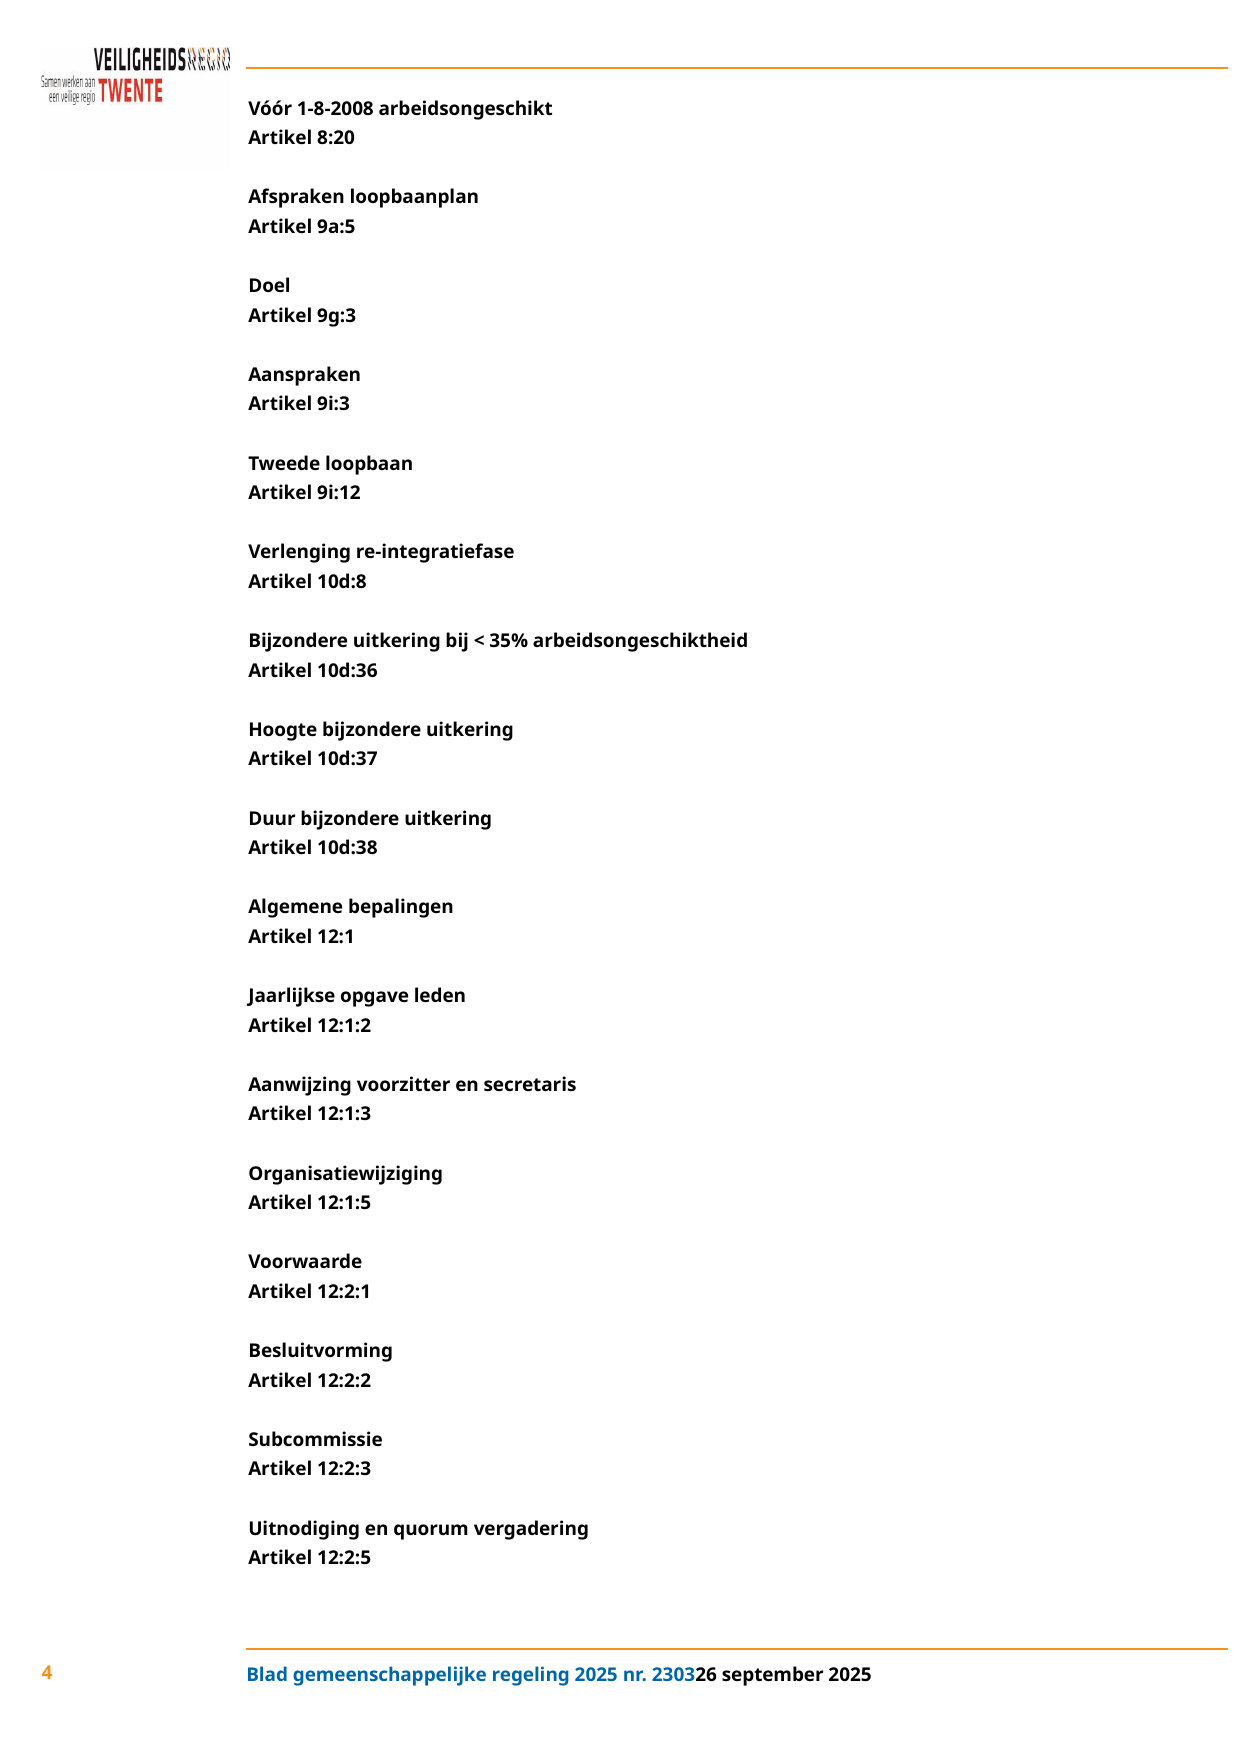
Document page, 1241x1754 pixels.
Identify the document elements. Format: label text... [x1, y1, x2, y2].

text Uitnodiging en quorum vergadering [248, 1515, 1152, 1541]
text Besluitvorming [248, 1337, 1152, 1363]
text Duur bijzondere uitkering [248, 805, 1152, 831]
text Artikel 9i:3 [248, 391, 1152, 416]
text Artikel 12:1 [248, 923, 1152, 949]
text Artikel 12:1:5 [248, 1189, 1152, 1215]
text Artikel 10d:37 [248, 746, 1152, 771]
text Artikel 12:2:1 [248, 1278, 1152, 1304]
text Tweede loopbaan [248, 450, 1152, 476]
text Artikel 10d:36 [248, 657, 1152, 683]
text Aanspraken [248, 361, 1152, 387]
text Verlenging re-integratiefase [248, 538, 1152, 564]
text Artikel 8:20 [248, 124, 1152, 150]
text Hoogte bijzondere uitkering [248, 716, 1152, 742]
text Artikel 10d:8 [248, 568, 1152, 594]
text Artikel 12:2:2 [248, 1367, 1152, 1393]
text Organisatiewijziging [248, 1160, 1152, 1186]
text Artikel 12:2:5 [248, 1544, 1152, 1570]
text Voorwaarde [248, 1248, 1152, 1274]
picture [41, 47, 231, 172]
text Bijzondere uitkering bij < 35% arbeidsongeschiktheid [248, 627, 1152, 653]
text Doel [248, 272, 1152, 298]
text Artikel 9a:5 [248, 213, 1152, 239]
text Afspraken loopbaanplan [248, 183, 1152, 209]
text Aanwijzing voorzitter en secretaris [248, 1071, 1152, 1097]
text Jaarlijkse opgave leden [248, 982, 1152, 1008]
text Artikel 9g:3 [248, 302, 1152, 328]
text Algemene bepalingen [248, 893, 1152, 919]
text Vóór 1-8-2008 arbeidsongeschikt [248, 95, 1152, 121]
text Artikel 12:1:3 [248, 1101, 1152, 1126]
text Artikel 9i:12 [248, 479, 1152, 505]
text Artikel 10d:38 [248, 834, 1152, 860]
text Subcommissie [248, 1426, 1152, 1452]
text Artikel 12:2:3 [248, 1456, 1152, 1481]
text Artikel 12:1:2 [248, 1012, 1152, 1038]
